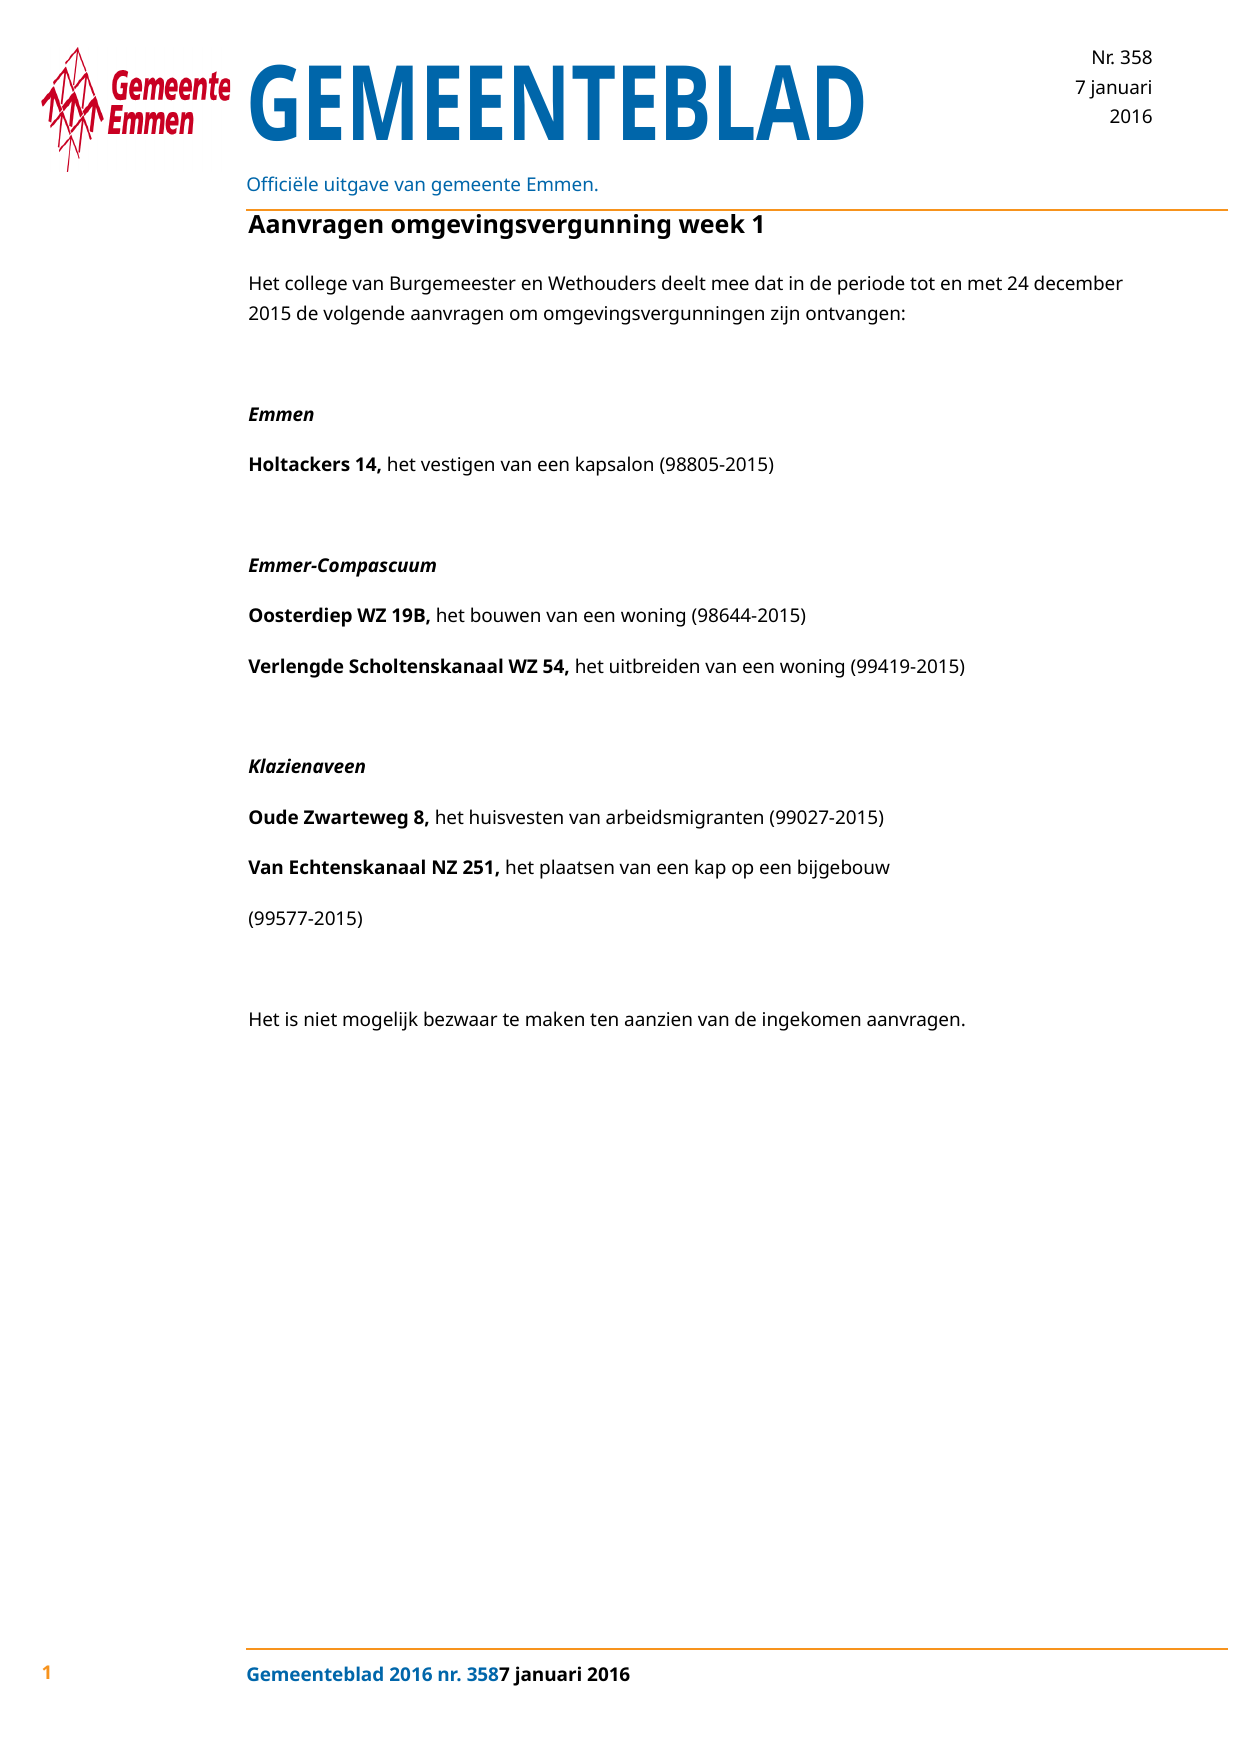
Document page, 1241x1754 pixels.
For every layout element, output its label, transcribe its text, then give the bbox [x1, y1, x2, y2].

text Het college van Burgemeester en Wethouders deelt mee dat in de periode tot en met 24 december 2015 de volgende aanvragen om omgevingsvergunningen zijn ontvangen: [248, 270, 1152, 326]
text Holtackers 14, het vestigen van een kapsalon (98805-2015) [248, 451, 1152, 477]
text Emmer-Compascuum [248, 552, 1152, 578]
text Klazienaveen [248, 754, 1152, 779]
picture [41, 47, 231, 172]
text Het is niet mogelijk bezwaar te maken ten aanzien van de ingekomen aanvragen. [248, 1006, 1152, 1031]
text Verlengde Scholtenskanaal WZ 54, het uitbreiden van een woning (99419-2015) [248, 653, 1152, 678]
text Van Echtenskanaal NZ 251, het plaatsen van een kap op een bijgebouw [248, 854, 1152, 880]
text Oosterdiep WZ 19B, het bouwen van een woning (98644-2015) [248, 602, 1152, 628]
text Emmen [248, 401, 1152, 426]
text (99577-2015) [248, 905, 1152, 931]
text Oude Zwarteweg 8, het huisvesten van arbeidsmigranten (99027-2015) [248, 804, 1152, 830]
text Aanvragen omgevingsvergunning week 1 [248, 211, 1152, 241]
